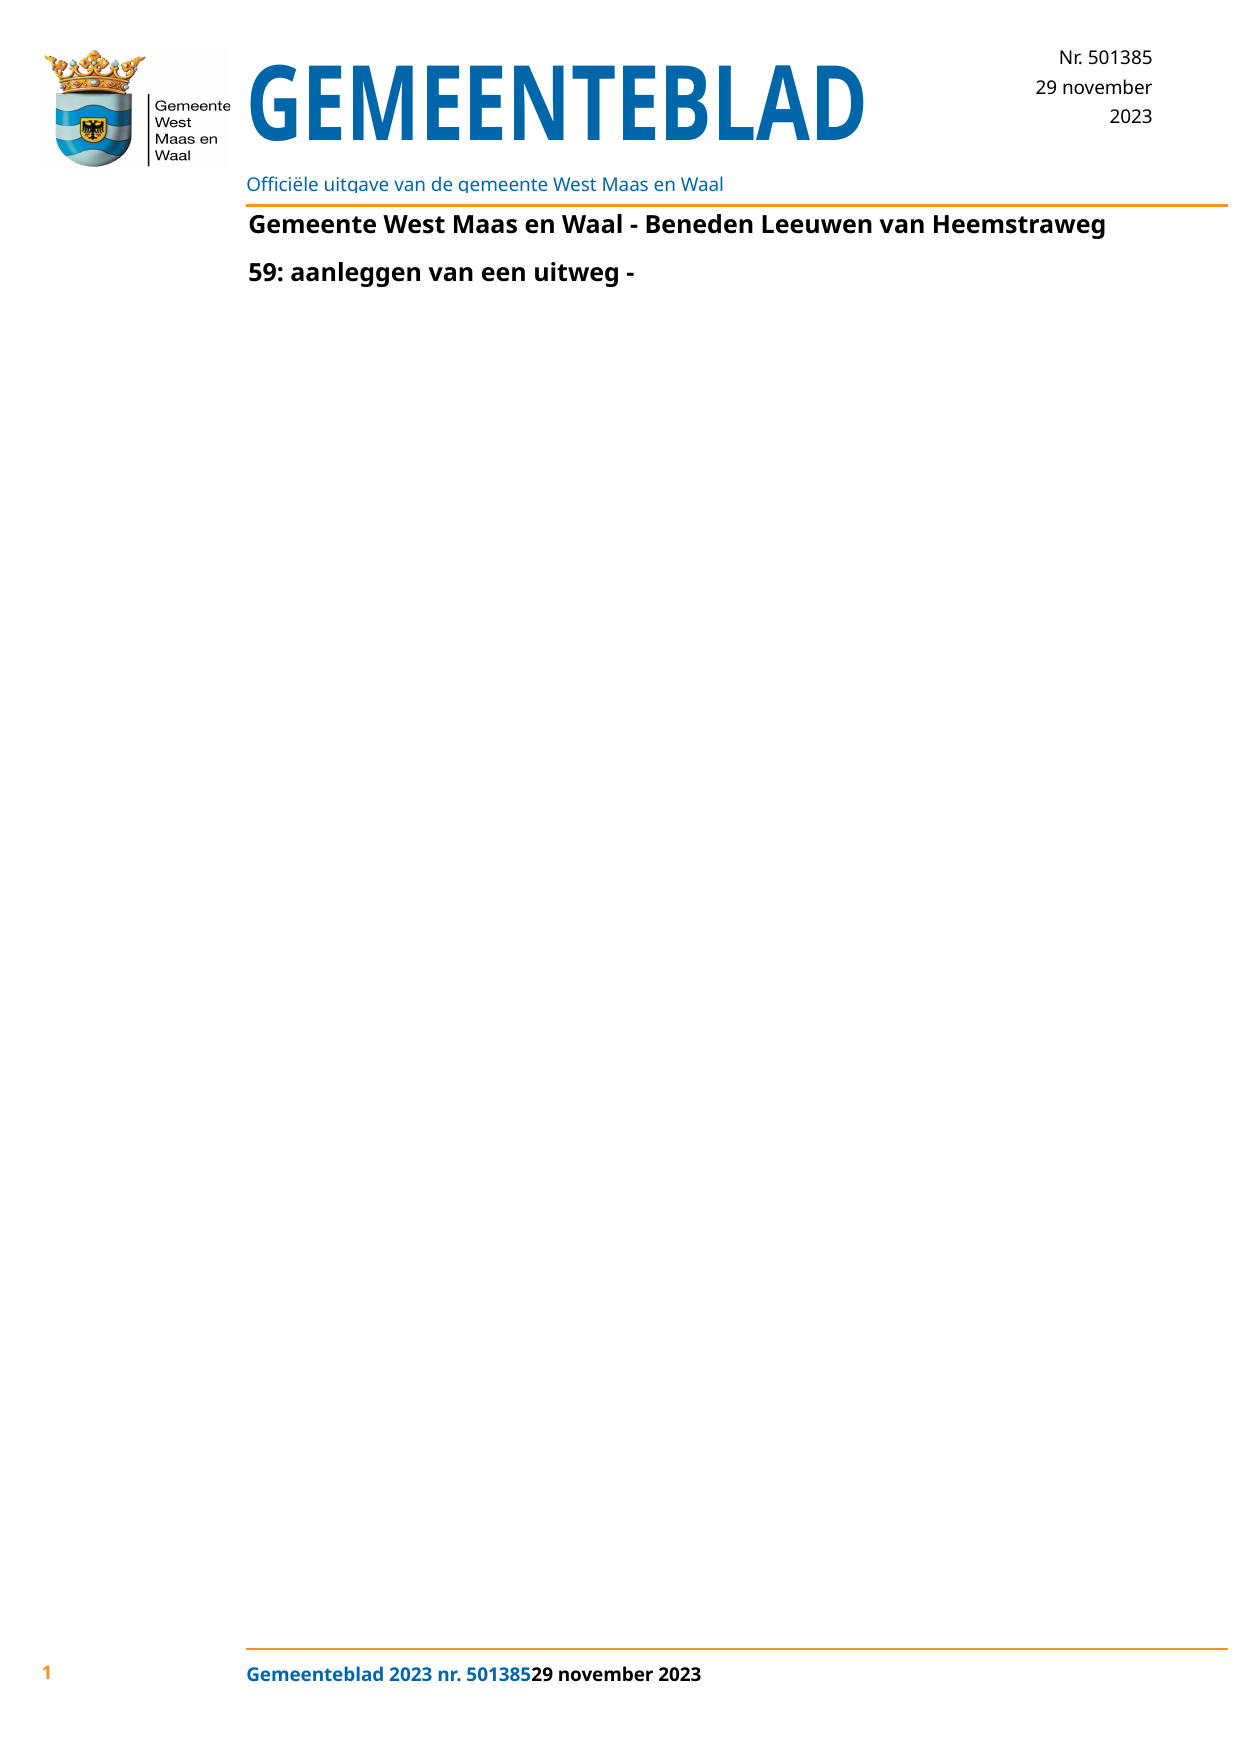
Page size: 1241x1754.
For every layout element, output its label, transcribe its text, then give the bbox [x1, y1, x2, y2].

picture [41, 47, 231, 172]
text Gemeente West Maas en Waal - Beneden Leeuwen van Heemstraweg 59: aanleggen van een uitweg - [248, 207, 1152, 288]
